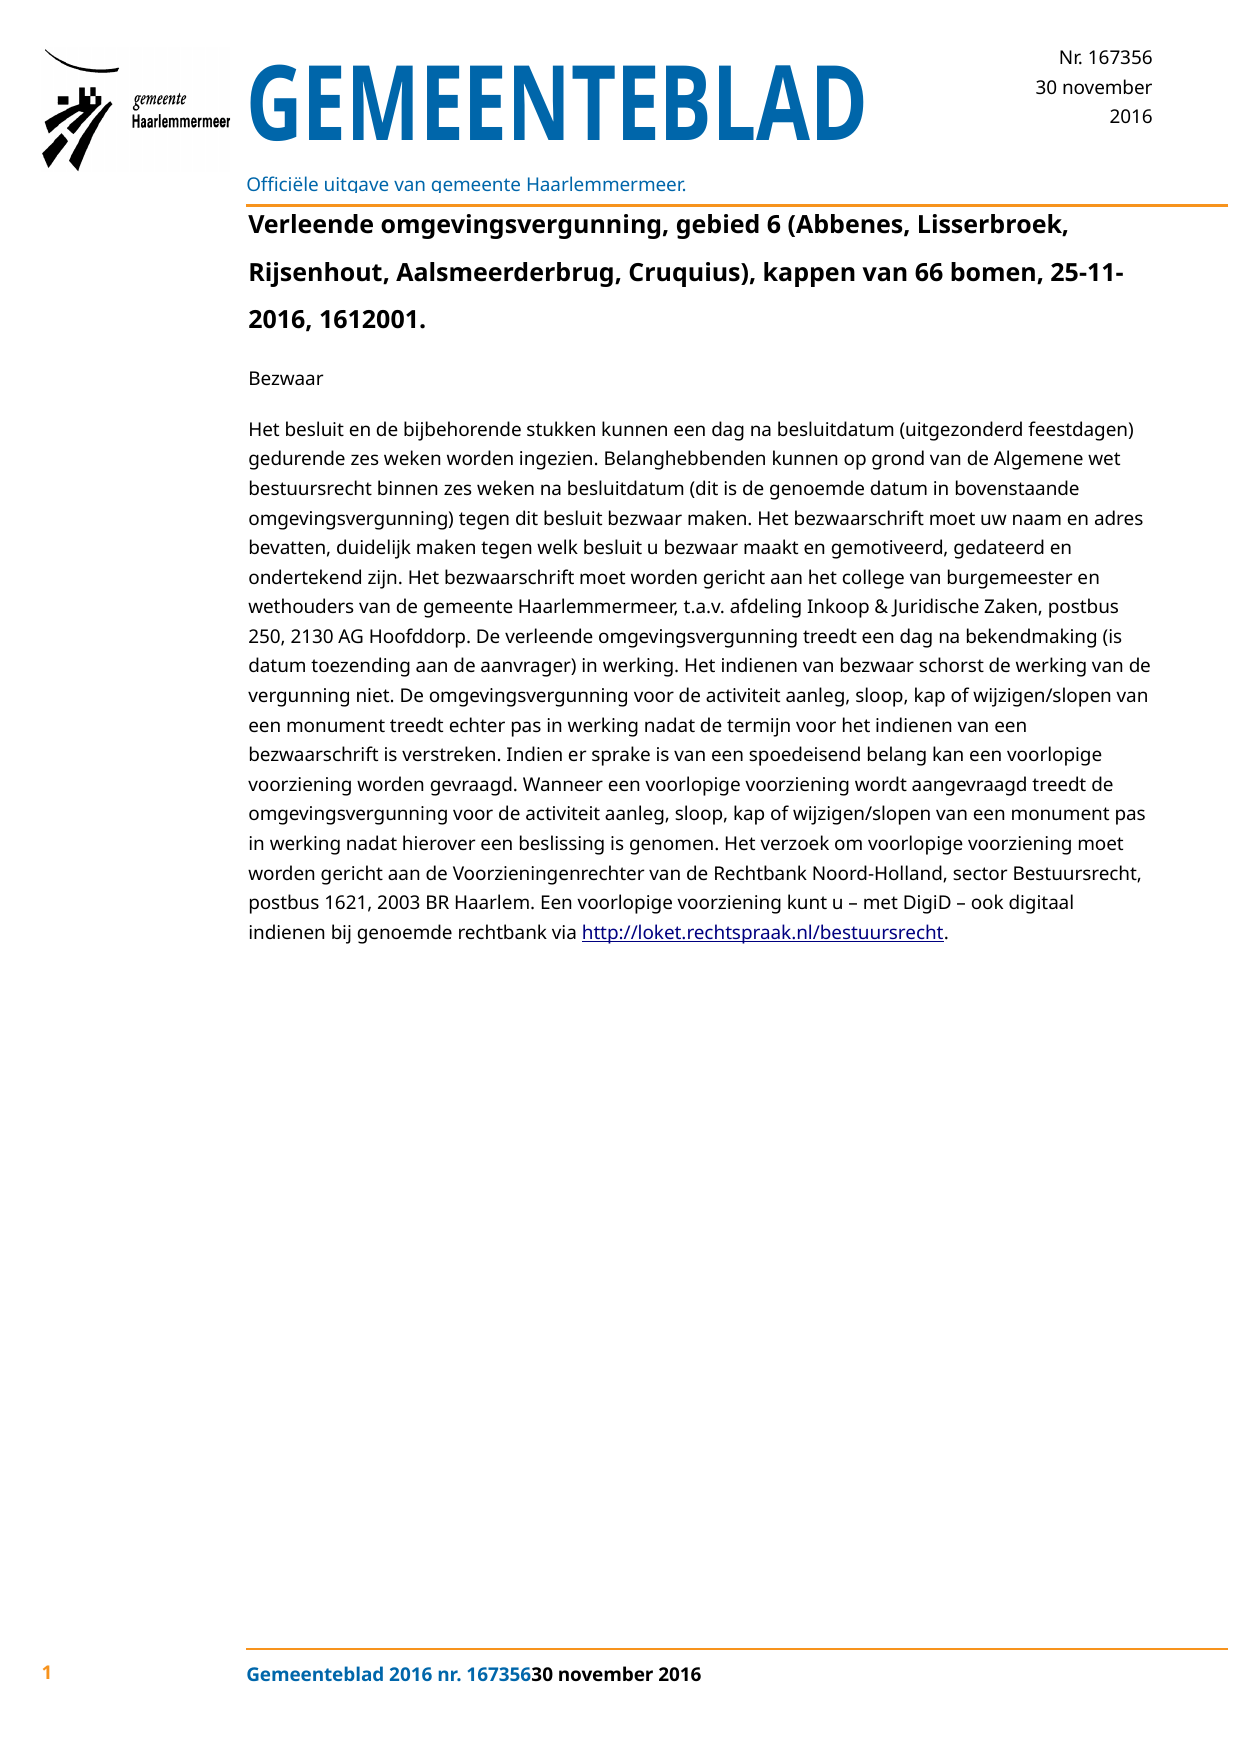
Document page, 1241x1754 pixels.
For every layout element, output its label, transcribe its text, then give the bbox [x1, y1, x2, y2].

text Bezwaar [248, 366, 1152, 391]
picture [41, 47, 231, 172]
text Het besluit en de bijbehorende stukken kunnen een dag na besluitdatum (uitgezonderd feestdagen) gedurende zes weken worden ingezien. Belanghebbenden kunnen op grond van de Algemene wet bestuursrecht binnen zes weken na besluitdatum (dit is de genoemde datum in bovenstaande omgevingsvergunning) tegen dit besluit bezwaar maken. Het bezwaarschrift moet uw naam en adres bevatten, duidelijk maken tegen welk besluit u bezwaar maakt en gemotiveerd, gedateerd en ondertekend zijn. Het bezwaarschrift moet worden gericht aan het college van burgemeester en wethouders van de gemeente Haarlemmermeer, t.a.v. afdeling Inkoop & Juridische Zaken, postbus 250, 2130 AG Hoofddorp. De verleende omgevingsvergunning treedt een dag na bekendmaking (is datum toezending aan de aanvrager) in werking. Het indienen van bezwaar schorst de werking van de vergunning niet. De omgevingsvergunning voor de activiteit aanleg, sloop, kap of wijzigen/slopen van een monument treedt echter pas in werking nadat de termijn voor het indienen van een bezwaarschrift is verstreken. Indien er sprake is van een spoedeisend belang kan een voorlopige voorziening worden gevraagd. Wanneer een voorlopige voorziening wordt aangevraagd treedt de omgevingsvergunning voor de activiteit aanleg, sloop, kap of wijzigen/slopen van een monument pas in werking nadat hierover een beslissing is genomen. Het verzoek om voorlopige voorziening moet worden gericht aan de Voorzieningenrechter van de Rechtbank Noord-Holland, sector Bestuursrecht, postbus 1621, 2003 BR Haarlem. Een voorlopige voorziening kunt u – met DigiD – ook digitaal indienen bij genoemde rechtbank via http://loket.rechtspraak.nl/bestuursrecht. [248, 416, 1152, 944]
text Verleende omgevingsvergunning, gebied 6 (Abbenes, Lisserbroek, Rijsenhout, Aalsmeerderbrug, Cruquius), kappen van 66 bomen, 25-11-2016, 1612001. [248, 207, 1152, 336]
